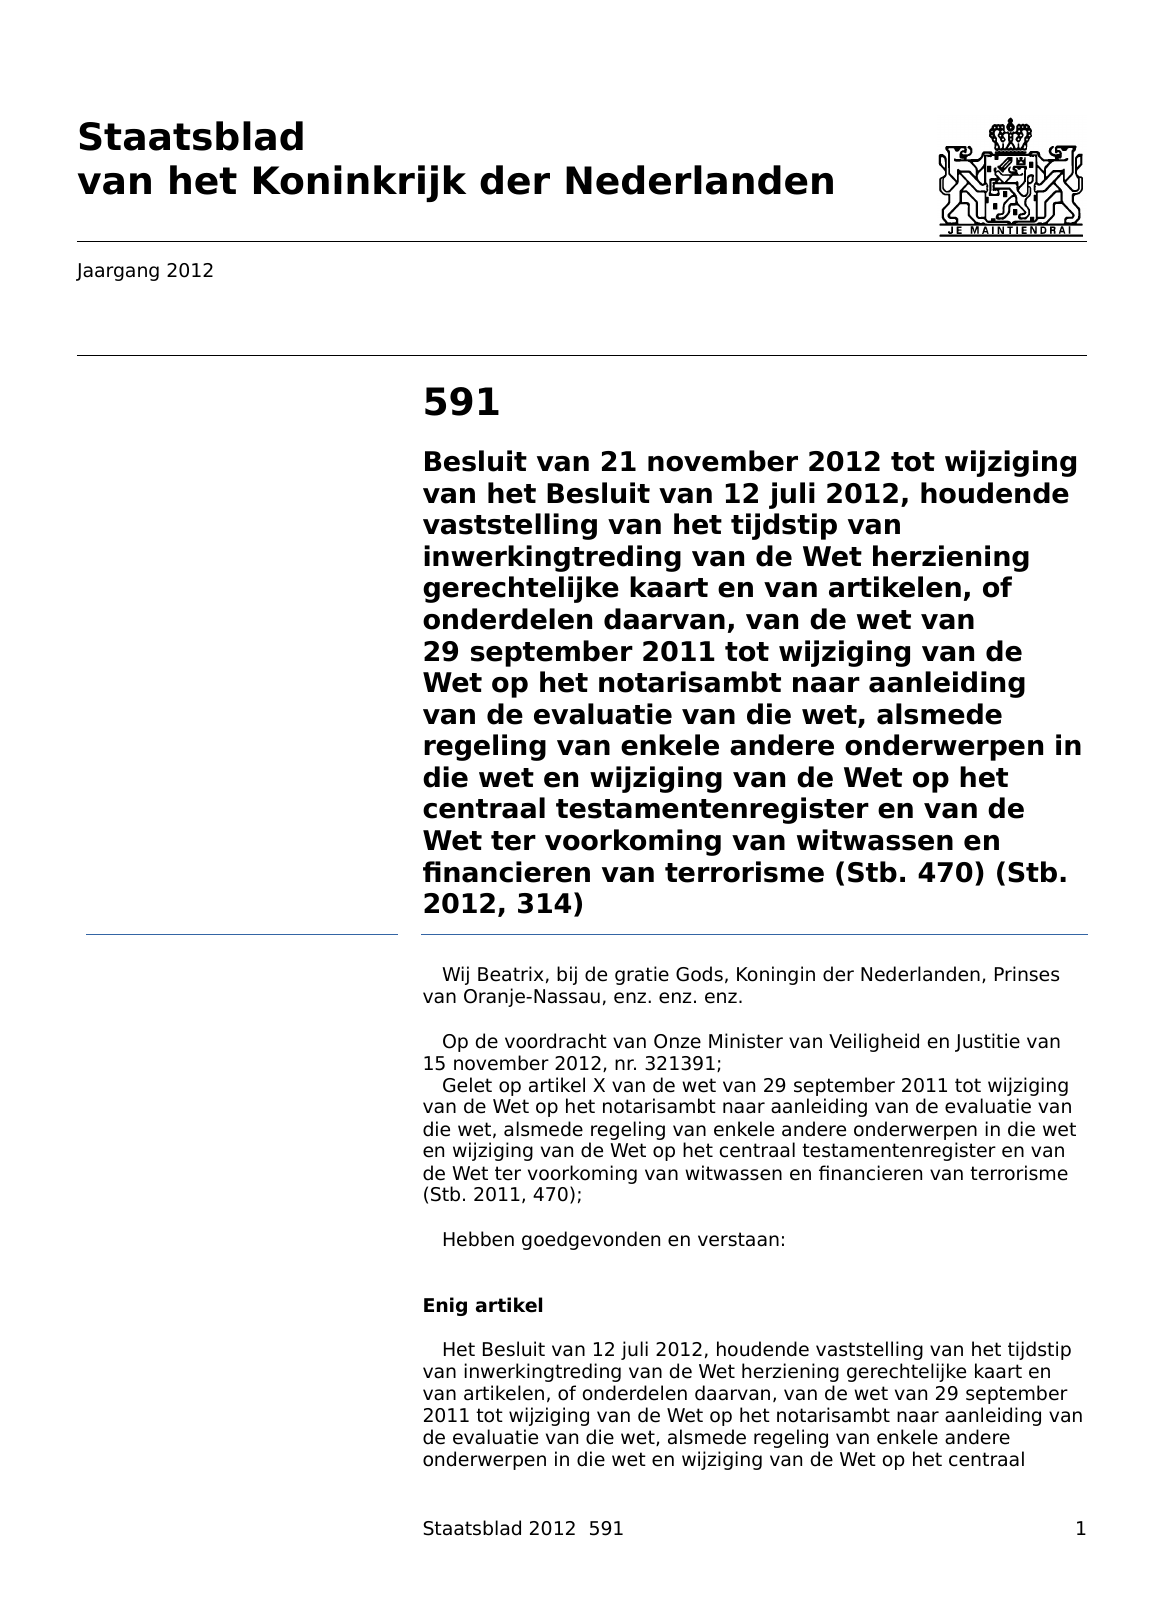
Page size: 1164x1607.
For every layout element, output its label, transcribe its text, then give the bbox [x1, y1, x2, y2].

text Besluit van 21 november 2012 tot wijziging van het Besluit van 12 juli 2012, houdende vaststelling van het tijdstip van inwerkingtreding van de Wet herziening gerechtelijke kaart en van artikelen, of onderdelen daarvan, van de wet van 29 september 2011 tot wijziging van de Wet op het notarisambt naar aanleiding van de evaluatie van die wet, alsmede regeling van enkele andere onderwerpen in die wet en wijziging van de Wet op het centraal testamentenregister en van de Wet ter voorkoming van witwassen en financieren van terrorisme (Stb. 470) (Stb. 2012, 314) [422, 447, 1087, 920]
subtitle Enig artikel [422, 1295, 1087, 1317]
picture [936, 115, 1087, 240]
text Hebben goedgevonden en verstaan: [422, 1228, 1087, 1251]
text Wij Beatrix, bij de gratie Gods, Koningin der Nederlanden, Prinses van Oranje-Nassau, enz. enz. enz. [422, 964, 1087, 1008]
text Het Besluit van 12 juli 2012, houdende vaststelling van het tijdstip van inwerkingtreding van de Wet herziening gerechtelijke kaart en van artikelen, of onderdelen daarvan, van de wet van 29 september 2011 tot wijziging van de Wet op het notarisambt naar aanleiding van de evaluatie van die wet, alsmede regeling van enkele andere onderwerpen in die wet en wijziging van de Wet op het centraal [422, 1339, 1087, 1471]
text Gelet op artikel X van de wet van 29 september 2011 tot wijziging van de Wet op het notarisambt naar aanleiding van de evaluatie van die wet, alsmede regeling van enkele andere onderwerpen in die wet en wijziging van de Wet op het centraal testamentenregister en van de Wet ter voorkoming van witwassen en financieren van terrorisme (Stb. 2011, 470); [422, 1074, 1087, 1206]
text Op de voordracht van Onze Minister van Veiligheid en Justitie van 15 november 2012, nr. 321391; [422, 1031, 1087, 1074]
table_header [886, 100, 1087, 241]
table_cell Jaargang 2012 [77, 242, 1087, 355]
table_header Staatsblad van het Koninkrijk der Nederlanden [77, 100, 886, 241]
subtitle 591 [422, 381, 1087, 424]
